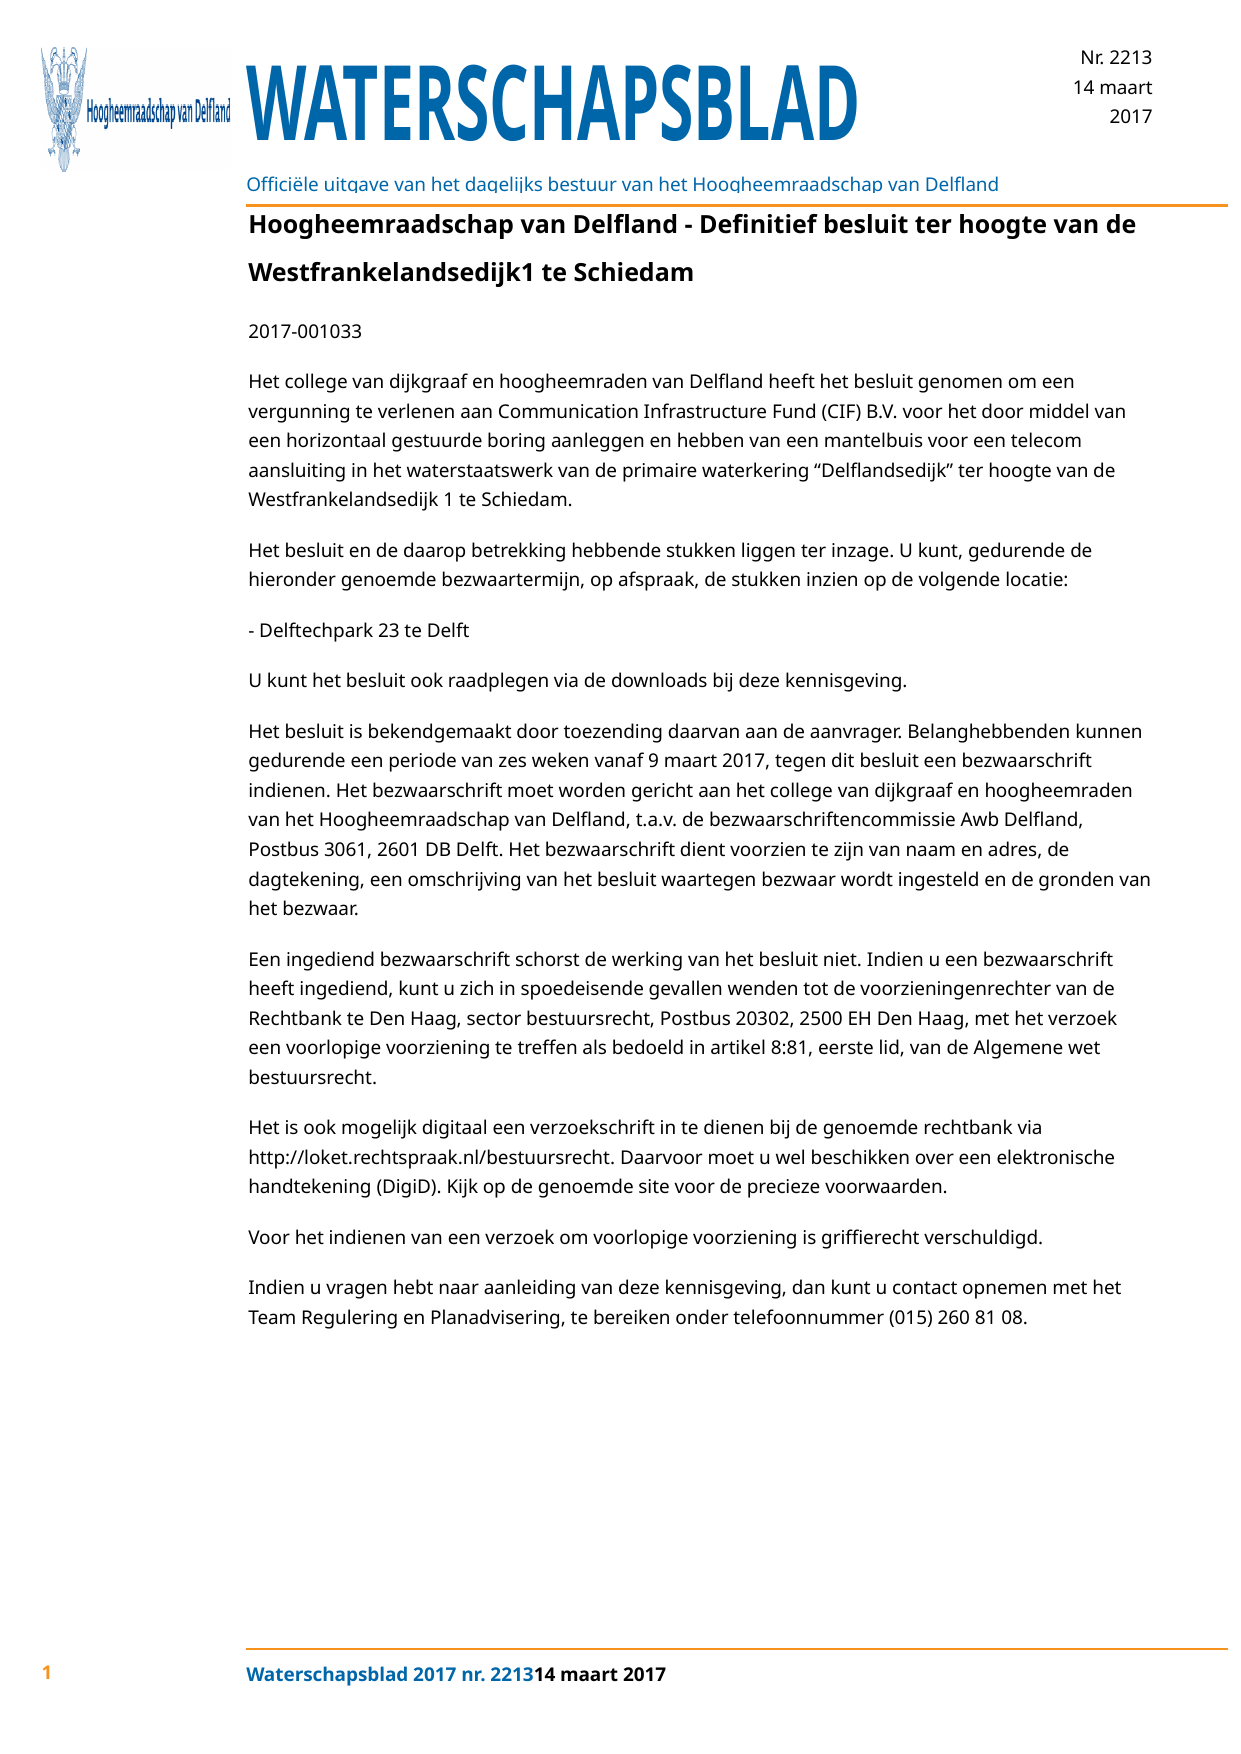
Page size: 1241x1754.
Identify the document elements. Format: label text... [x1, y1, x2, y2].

text U kunt het besluit ook raadplegen via de downloads bij deze kennisgeving. [248, 667, 1152, 693]
text Het besluit en de daarop betrekking hebbende stukken liggen ter inzage. U kunt, gedurende de hieronder genoemde bezwaartermijn, op afspraak, de stukken inzien op de volgende locatie: [248, 537, 1152, 592]
text Hoogheemraadschap van Delfland - Definitief besluit ter hoogte van de Westfrankelandsedijk1 te Schiedam [248, 207, 1152, 288]
text Het is ook mogelijk digitaal een verzoekschrift in te dienen bij de genoemde rechtbank via http://loket.rechtspraak.nl/bestuursrecht. Daarvoor moet u wel beschikken over een elektronische handtekening (DigiD). Kijk op de genoemde site voor de precieze voorwaarden. [248, 1114, 1152, 1199]
text Het college van dijkgraaf en hoogheemraden van Delfland heeft het besluit genomen om een vergunning te verlenen aan Communication Infrastructure Fund (CIF) B.V. voor het door middel van een horizontaal gestuurde boring aanleggen en hebben van een mantelbuis voor een telecom aansluiting in het waterstaatswerk van de primaire waterkering “Delflandsedijk” ter hoogte van de Westfrankelandsedijk 1 te Schiedam. [248, 368, 1152, 512]
text Voor het indienen van een verzoek om voorlopige voorziening is griffierecht verschuldigd. [248, 1224, 1152, 1250]
text Indien u vragen hebt naar aanleiding van deze kennisgeving, dan kunt u contact opnemen met het Team Regulering en Planadvisering, te bereiken onder telefoonnummer (015) 260 81 08. [248, 1274, 1152, 1330]
text Het besluit is bekendgemaakt door toezending daarvan aan de aanvrager. Belanghebbenden kunnen gedurende een periode van zes weken vanaf 9 maart 2017, tegen dit besluit een bezwaarschrift indienen. Het bezwaarschrift moet worden gericht aan het college van dijkgraaf en hoogheemraden van het Hoogheemraadschap van Delfland, t.a.v. de bezwaarschriftencommissie Awb Delfland, Postbus 3061, 2601 DB Delft. Het bezwaarschrift dient voorzien te zijn van naam en adres, de dagtekening, een omschrijving van het besluit waartegen bezwaar wordt ingesteld en de gronden van het bezwaar. [248, 718, 1152, 921]
text - Delftechpark 23 te Delft [248, 617, 1152, 643]
text Een ingediend bezwaarschrift schorst de werking van het besluit niet. Indien u een bezwaarschrift heeft ingediend, kunt u zich in spoedeisende gevallen wenden tot de voorzieningenrechter van de Rechtbank te Den Haag, sector bestuursrecht, Postbus 20302, 2500 EH Den Haag, met het verzoek een voorlopige voorziening te treffen als bedoeld in artikel 8:81, eerste lid, van de Algemene wet bestuursrecht. [248, 946, 1152, 1090]
picture [41, 47, 231, 172]
text 2017-001033 [248, 318, 1152, 344]
